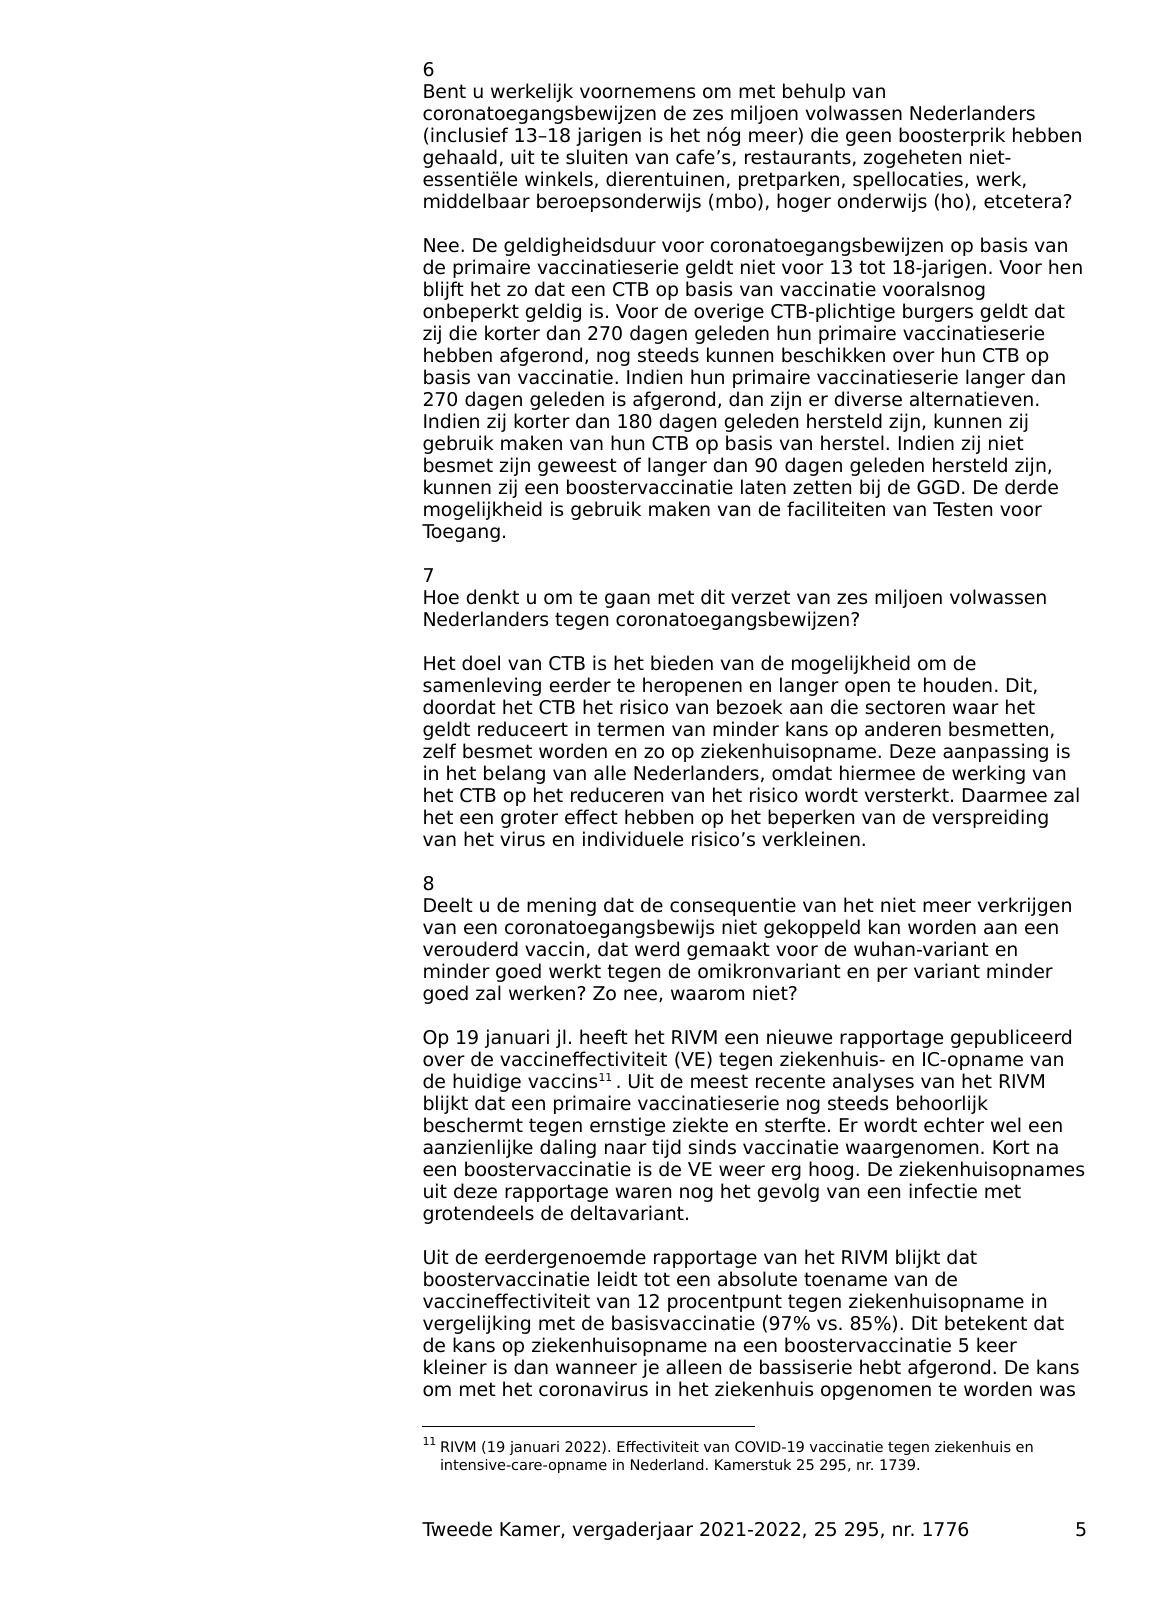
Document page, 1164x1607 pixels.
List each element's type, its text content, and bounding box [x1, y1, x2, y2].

text 7 [422, 565, 1087, 587]
text 8 [422, 873, 1087, 895]
text Uit de eerdergenoemde rapportage van het RIVM blijkt dat boostervaccinatie leidt tot een absolute toename van de vaccineffectiviteit van 12 procentpunt tegen ziekenhuisopname in vergelijking met de basisvaccinatie (97% vs. 85%). Dit betekent dat de kans op ziekenhuisopname na een boostervaccinatie 5 keer kleiner is dan wanneer je alleen de bassiserie hebt afgerond. De kans om met het coronavirus in het ziekenhuis opgenomen te worden was [422, 1247, 1087, 1401]
text Hoe denkt u om te gaan met dit verzet van zes miljoen volwassen Nederlanders tegen coronatoegangsbewijzen? [422, 587, 1087, 631]
text Nee. De geldigheidsduur voor coronatoegangsbewijzen op basis van de primaire vaccinatieserie geldt niet voor 13 tot 18-jarigen. Voor hen blijft het zo dat een CTB op basis van vaccinatie vooralsnog onbeperkt geldig is. Voor de overige CTB-plichtige burgers geldt dat zij die korter dan 270 dagen geleden hun primaire vaccinatieserie hebben afgerond, nog steeds kunnen beschikken over hun CTB op basis van vaccinatie. Indien hun primaire vaccinatieserie langer dan 270 dagen geleden is afgerond, dan zijn er diverse alternatieven. Indien zij korter dan 180 dagen geleden hersteld zijn, kunnen zij gebruik maken van hun CTB op basis van herstel. Indien zij niet besmet zijn geweest of langer dan 90 dagen geleden hersteld zijn, kunnen zij een boostervaccinatie laten zetten bij de GGD. De derde mogelijkheid is gebruik maken van de faciliteiten van Testen voor Toegang. [422, 235, 1087, 543]
text Deelt u de mening dat de consequentie van het niet meer verkrijgen van een coronatoegangsbewijs niet gekoppeld kan worden aan een verouderd vaccin, dat werd gemaakt voor de wuhan-variant en minder goed werkt tegen de omikronvariant en per variant minder goed zal werken? Zo nee, waarom niet? [422, 895, 1087, 1005]
text 6 [422, 59, 1087, 81]
text Het doel van CTB is het bieden van de mogelijkheid om de samenleving eerder te heropenen en langer open te houden. Dit, doordat het CTB het risico van bezoek aan die sectoren waar het geldt reduceert in termen van minder kans op anderen besmetten, zelf besmet worden en zo op ziekenhuisopname. Deze aanpassing is in het belang van alle Nederlanders, omdat hiermee de werking van het CTB op het reduceren van het risico wordt versterkt. Daarmee zal het een groter effect hebben op het beperken van de verspreiding van het virus en individuele risico’s verkleinen. [422, 653, 1087, 851]
text RIVM (19 januari 2022). Effectiviteit van COVID-19 vaccinatie tegen ziekenhuis en intensive-care-opname in Nederland. Kamerstuk 25 295, nr. 1739. [422, 1435, 1087, 1474]
text Bent u werkelijk voornemens om met behulp van coronatoegangsbewijzen de zes miljoen volwassen Nederlanders (inclusief 13–18 jarigen is het nóg meer) die geen boosterprik hebben gehaald, uit te sluiten van cafe’s, restaurants, zogeheten niet-essentiële winkels, dierentuinen, pretparken, spellocaties, werk, middelbaar beroepsonderwijs (mbo), hoger onderwijs (ho), etcetera? [422, 81, 1087, 213]
text Op 19 januari jl. heeft het RIVM een nieuwe rapportage gepubliceerd over de vaccineffectiviteit (VE) tegen ziekenhuis- en IC-opname van de huidige vaccins. Uit de meest recente analyses van het RIVM blijkt dat een primaire vaccinatieserie nog steeds behoorlijk beschermt tegen ernstige ziekte en sterfte. Er wordt echter wel een aanzienlijke daling naar tijd sinds vaccinatie waargenomen. Kort na een boostervaccinatie is de VE weer erg hoog. De ziekenhuisopnames uit deze rapportage waren nog het gevolg van een infectie met grotendeels de deltavariant. [422, 1027, 1087, 1225]
